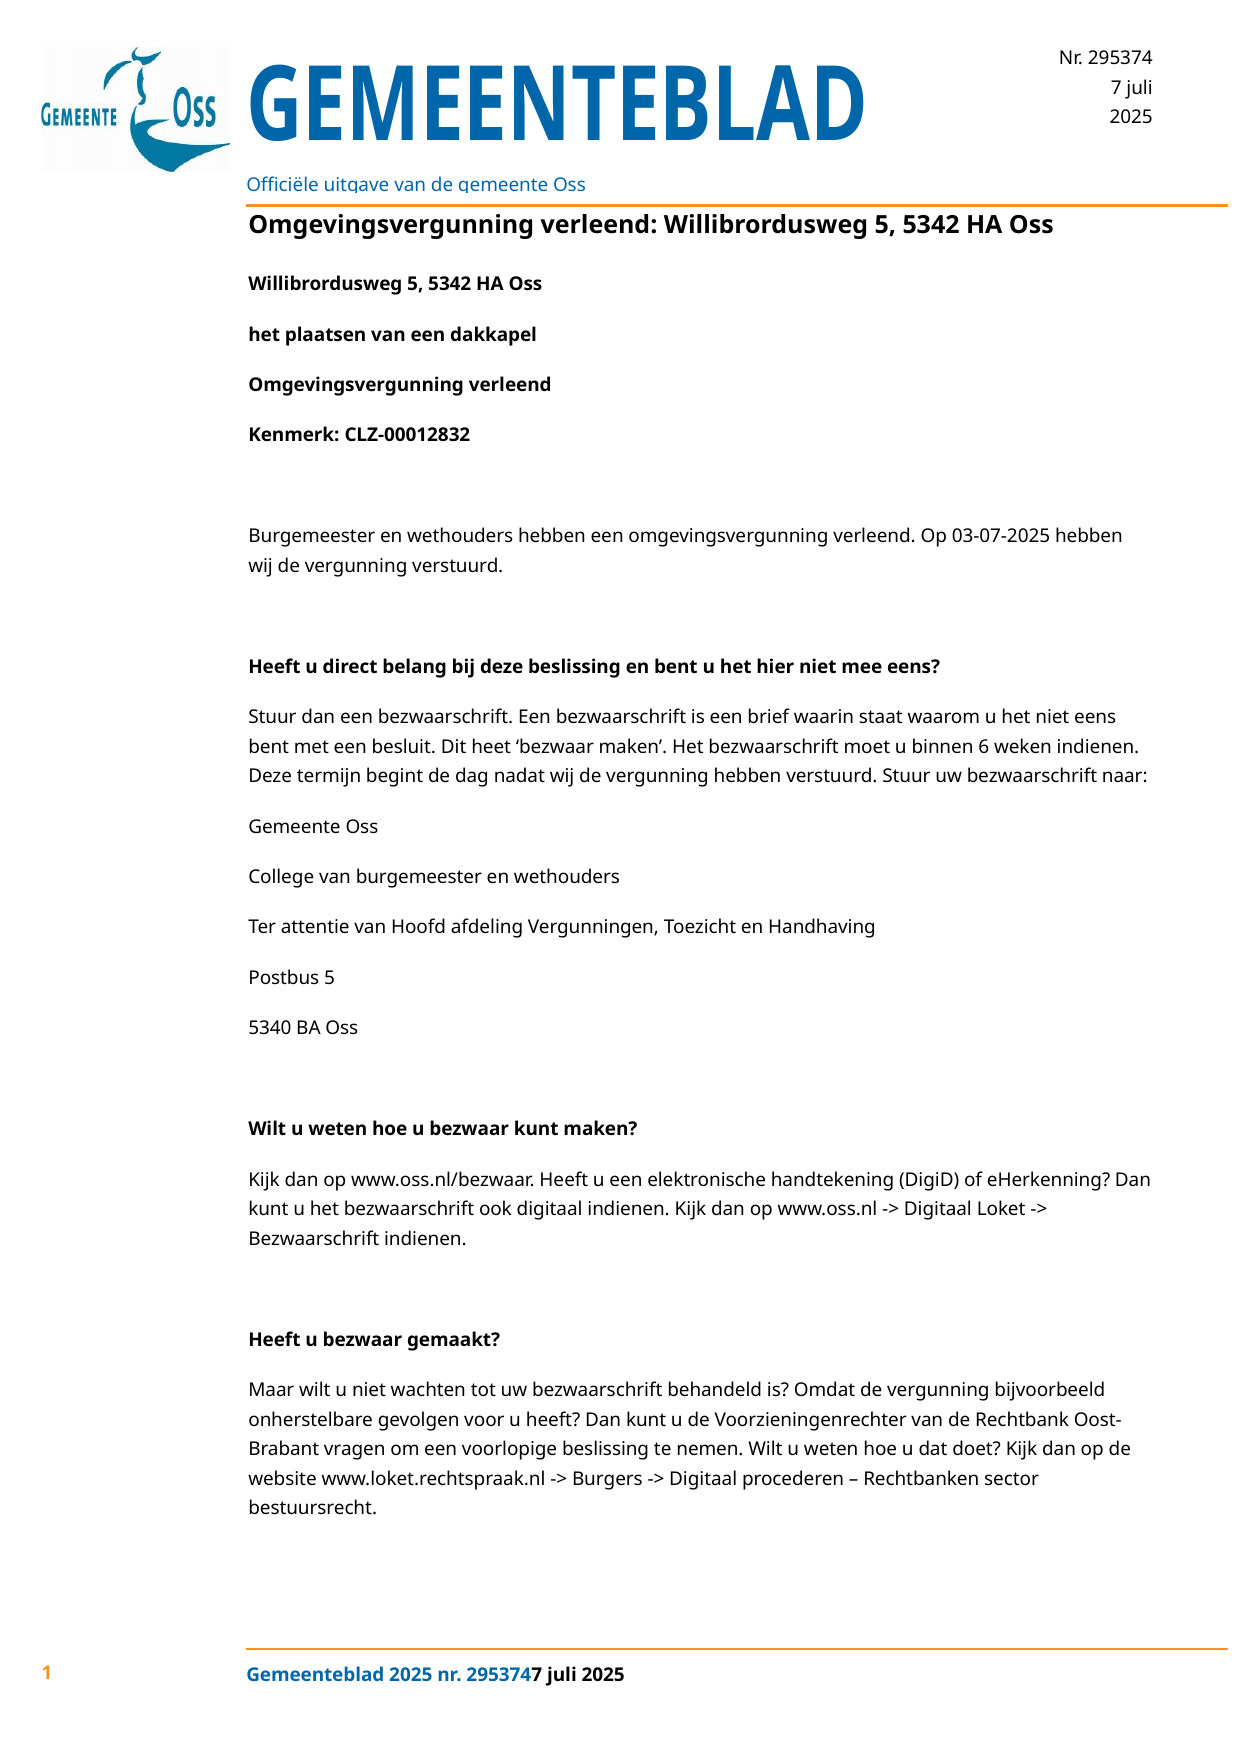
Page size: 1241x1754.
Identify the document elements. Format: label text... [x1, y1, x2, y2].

text Omgevingsvergunning verleend: Willibrordusweg 5, 5342 HA Oss [248, 207, 1152, 241]
text Postbus 5 [248, 964, 1152, 990]
text Ter attentie van Hoofd afdeling Vergunningen, Toezicht en Handhaving [248, 914, 1152, 939]
text Maar wilt u niet wachten tot uw bezwaarschrift behandeld is? Omdat de vergunning bijvoorbeeld onherstelbare gevolgen voor u heeft? Dan kunt u de Voorzieningenrechter van de Rechtbank Oost-Brabant vragen om een voorlopige beslissing te nemen. Wilt u weten hoe u dat doet? Kijk dan op de website www.loket.rechtspraak.nl -> Burgers -> Digitaal procederen – Rechtbanken sector bestuursrecht. [248, 1376, 1152, 1520]
text College van burgemeester en wethouders [248, 863, 1152, 889]
text Wilt u weten hoe u bezwaar kunt maken? [248, 1115, 1152, 1141]
text Stuur dan een bezwaarschrift. Een bezwaarschrift is een brief waarin staat waarom u het niet eens bent met een besluit. Dit heet ‘bezwaar maken’. Het bezwaarschrift moet u binnen 6 weken indienen. Deze termijn begint de dag nadat wij de vergunning hebben verstuurd. Stuur uw bezwaarschrift naar: [248, 703, 1152, 788]
text Omgevingsvergunning verleend [248, 371, 1152, 397]
text 5340 BA Oss [248, 1014, 1152, 1040]
text Kenmerk: CLZ-00012832 [248, 422, 1152, 447]
text Heeft u bezwaar gemaakt? [248, 1326, 1152, 1351]
picture [41, 47, 231, 172]
text Willibrordusweg 5, 5342 HA Oss [248, 270, 1152, 296]
text het plaatsen van een dakkapel [248, 321, 1152, 346]
text Heeft u direct belang bij deze beslissing en bent u het hier niet mee eens? [248, 653, 1152, 678]
text Gemeente Oss [248, 813, 1152, 838]
text Burgemeester en wethouders hebben een omgevingsvergunning verleend. Op 03-07-2025 hebben wij de vergunning verstuurd. [248, 522, 1152, 578]
text Kijk dan op www.oss.nl/bezwaar. Heeft u een elektronische handtekening (DigiD) of eHerkenning? Dan kunt u het bezwaarschrift ook digitaal indienen. Kijk dan op www.oss.nl -> Digitaal Loket -> Bezwaarschrift indienen. [248, 1166, 1152, 1251]
